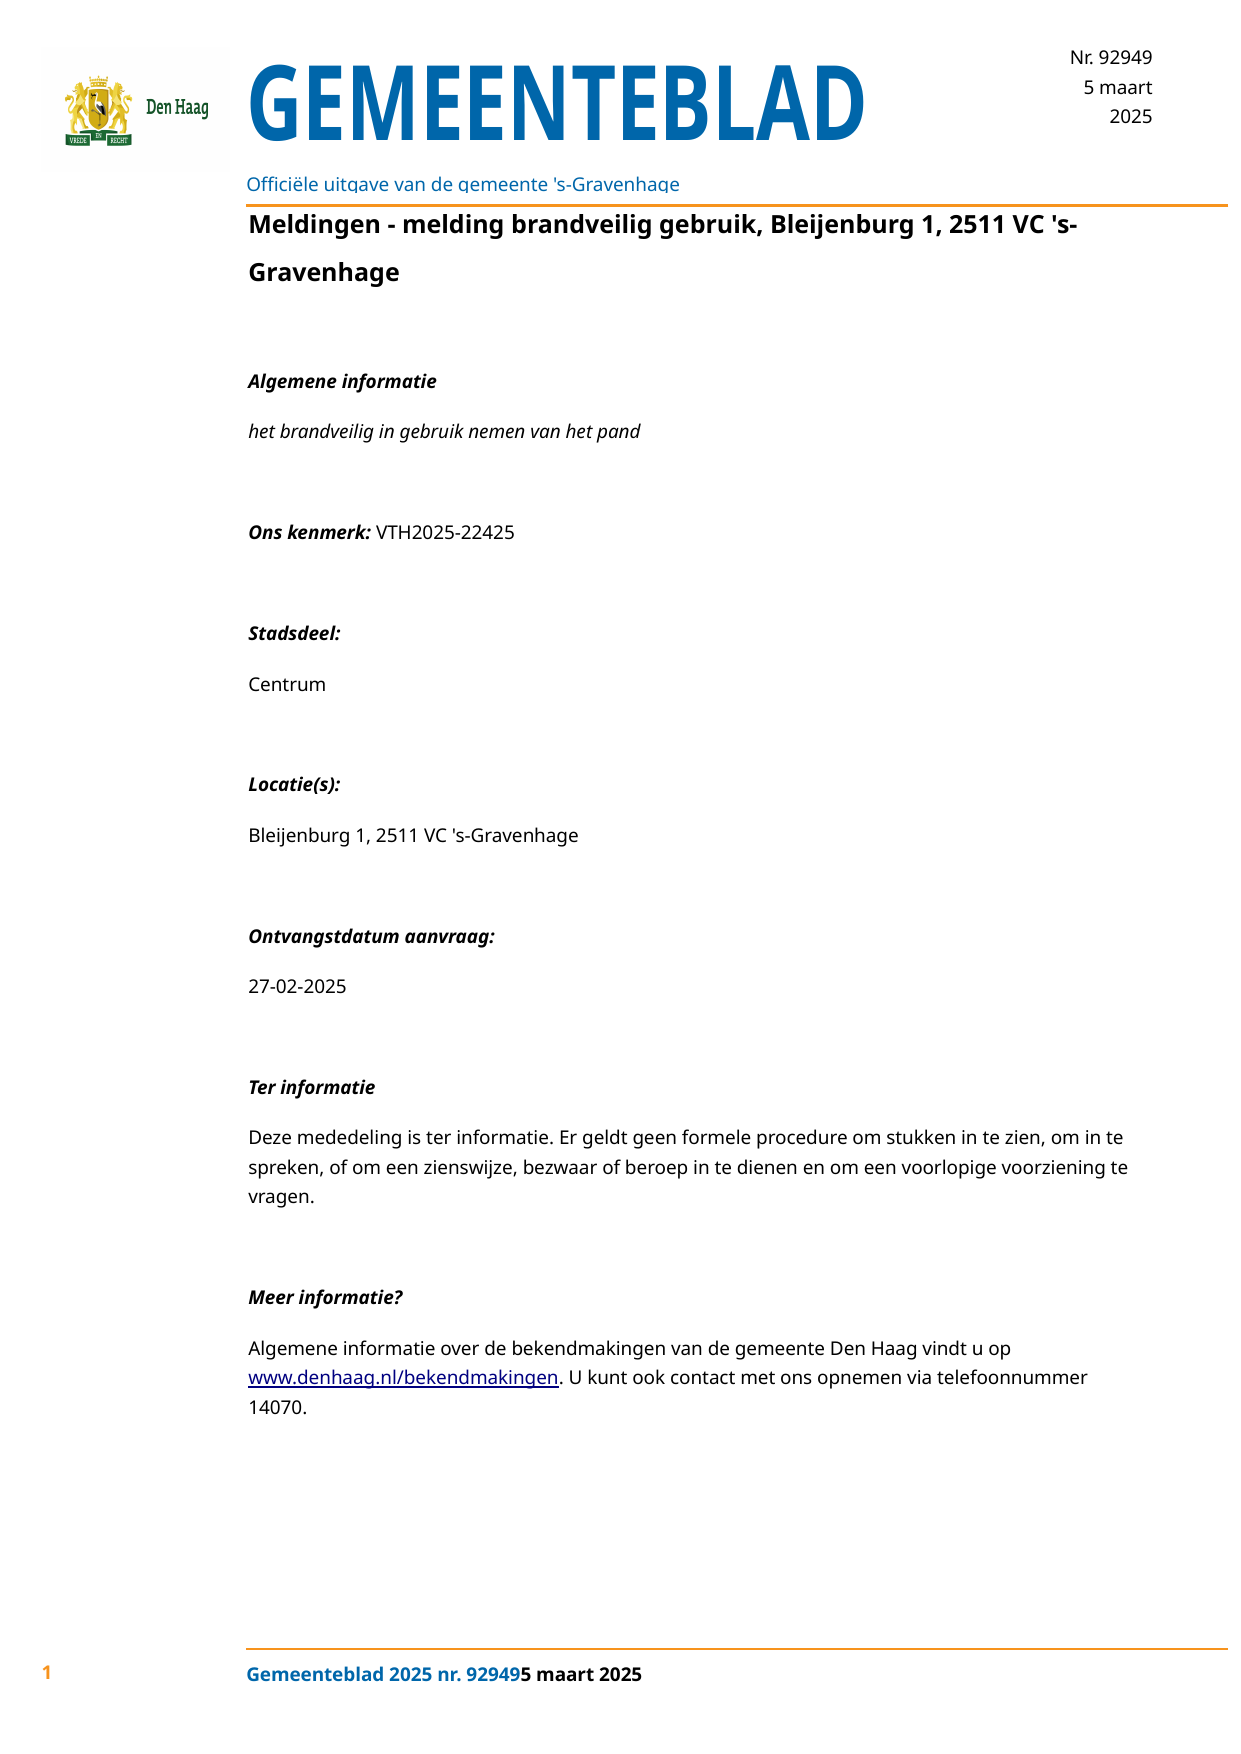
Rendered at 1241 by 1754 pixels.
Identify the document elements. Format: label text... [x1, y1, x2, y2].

text Meer informatie? [248, 1284, 1152, 1310]
picture [41, 47, 231, 172]
text Centrum [248, 671, 1152, 697]
text Ons kenmerk: VTH2025-22425 [248, 519, 1152, 545]
text Ter informatie [248, 1074, 1152, 1100]
text Algemene informatie over de bekendmakingen van de gemeente Den Haag vindt u op www.denhaag.nl/bekendmakingen. U kunt ook contact met ons opnemen via telefoonnummer 14070. [248, 1335, 1152, 1420]
text Algemene informatie [248, 368, 1152, 394]
text Locatie(s): [248, 772, 1152, 797]
text het brandveilig in gebruik nemen van het pand [248, 419, 1152, 444]
text Meldingen - melding brandveilig gebruik, Bleijenburg 1, 2511 VC 's-Gravenhage [248, 207, 1152, 288]
text 27-02-2025 [248, 973, 1152, 999]
text Ontvangstdatum aanvraag: [248, 923, 1152, 949]
text Bleijenburg 1, 2511 VC 's-Gravenhage [248, 822, 1152, 848]
text Deze mededeling is ter informatie. Er geldt geen formele procedure om stukken in te zien, om in te spreken, of om een zienswijze, bezwaar of beroep in te dienen en om een voorlopige voorziening te vragen. [248, 1124, 1152, 1209]
text Stadsdeel: [248, 620, 1152, 646]
